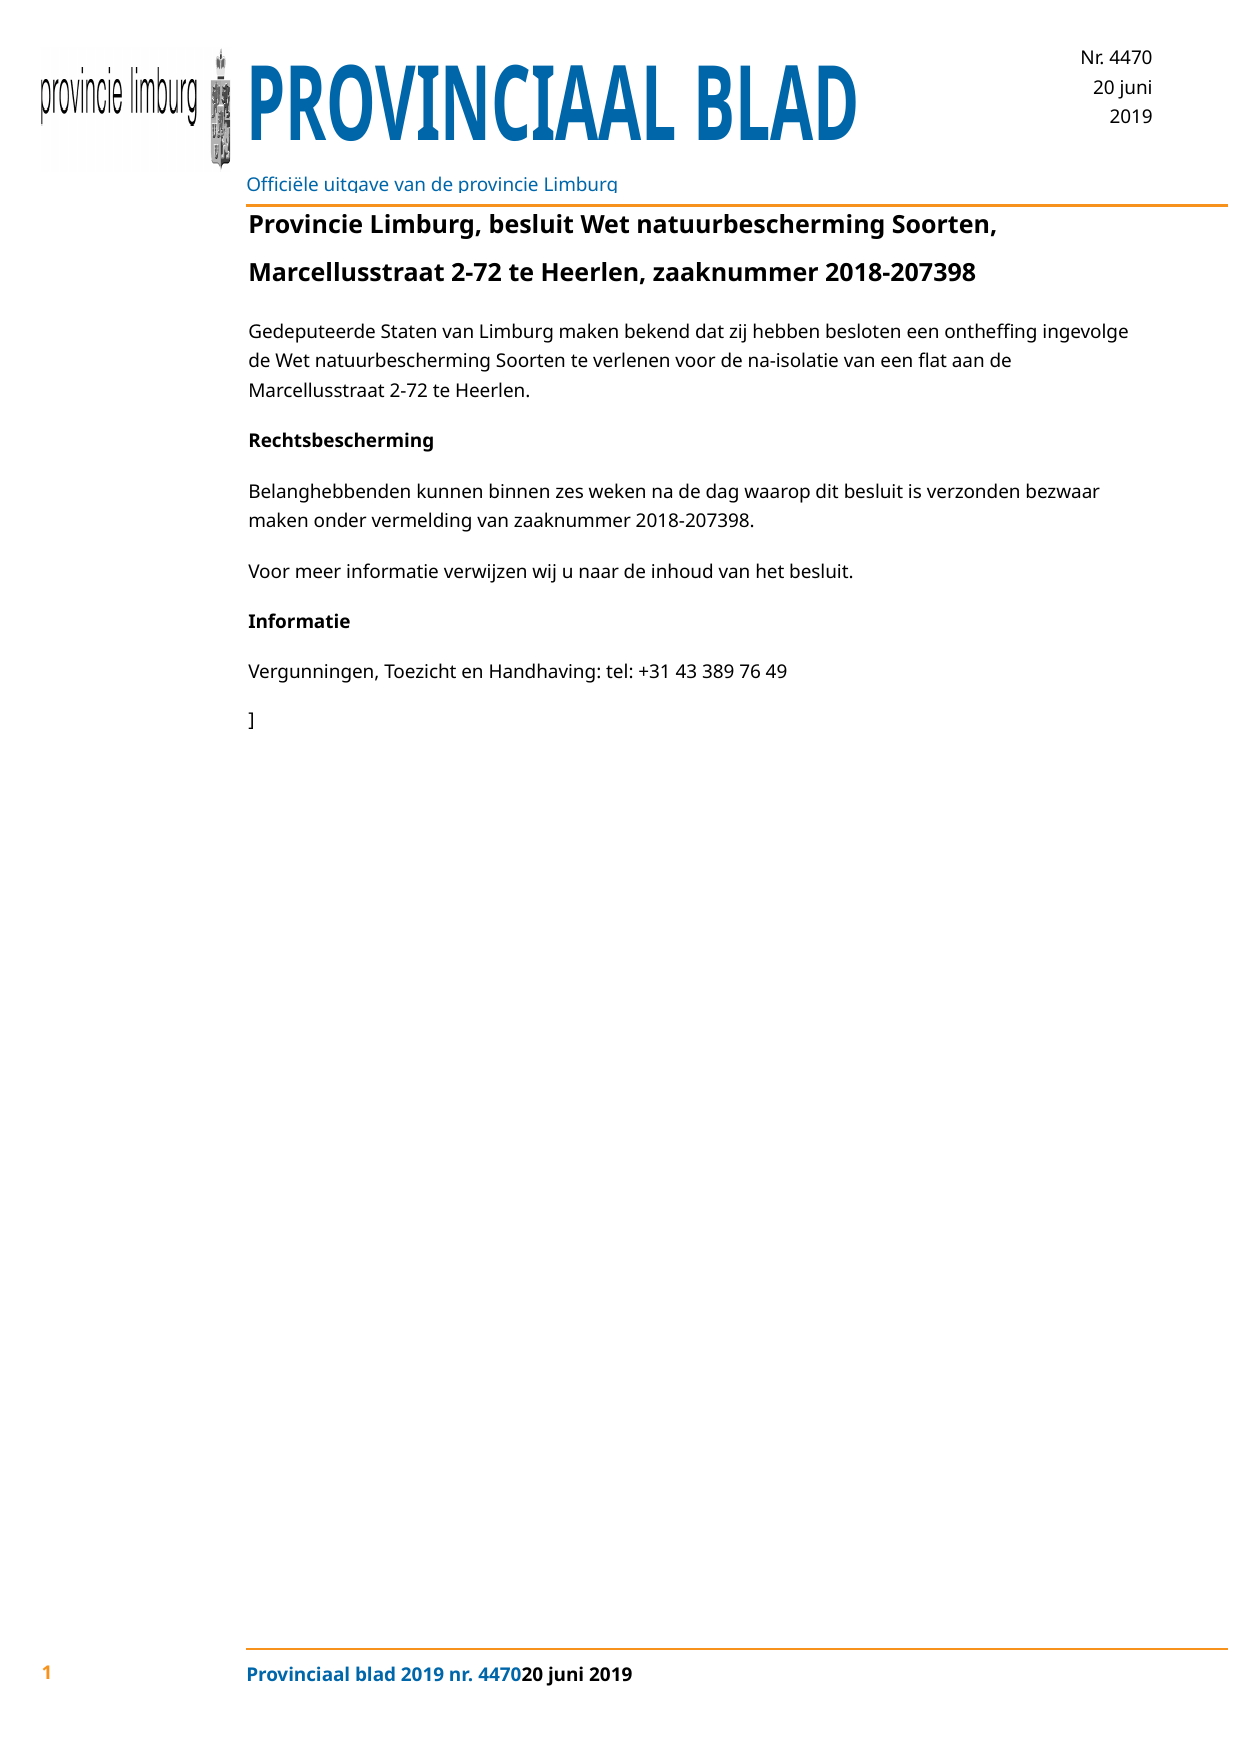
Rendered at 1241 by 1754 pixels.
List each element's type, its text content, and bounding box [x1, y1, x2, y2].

picture [41, 47, 231, 172]
text Gedeputeerde Staten van Limburg maken bekend dat zij hebben besloten een ontheffing ingevolge de Wet natuurbescherming Soorten te verlenen voor de na-isolatie van een flat aan de Marcellusstraat 2-72 te Heerlen. [248, 318, 1152, 403]
text Provincie Limburg, besluit Wet natuurbescherming Soorten, Marcellusstraat 2-72 te Heerlen, zaaknummer 2018-207398 [248, 207, 1152, 288]
text Belanghebbenden kunnen binnen zes weken na de dag waarop dit besluit is verzonden bezwaar maken onder vermelding van zaaknummer 2018-207398. [248, 478, 1152, 533]
text Voor meer informatie verwijzen wij u naar de inhoud van het besluit. [248, 558, 1152, 584]
text Informatie [248, 608, 1152, 634]
text Vergunningen, Toezicht en Handhaving: tel: +31 43 389 76 49 [248, 659, 1152, 684]
text Rechtsbescherming [248, 427, 1152, 453]
text ] [248, 707, 1152, 732]
